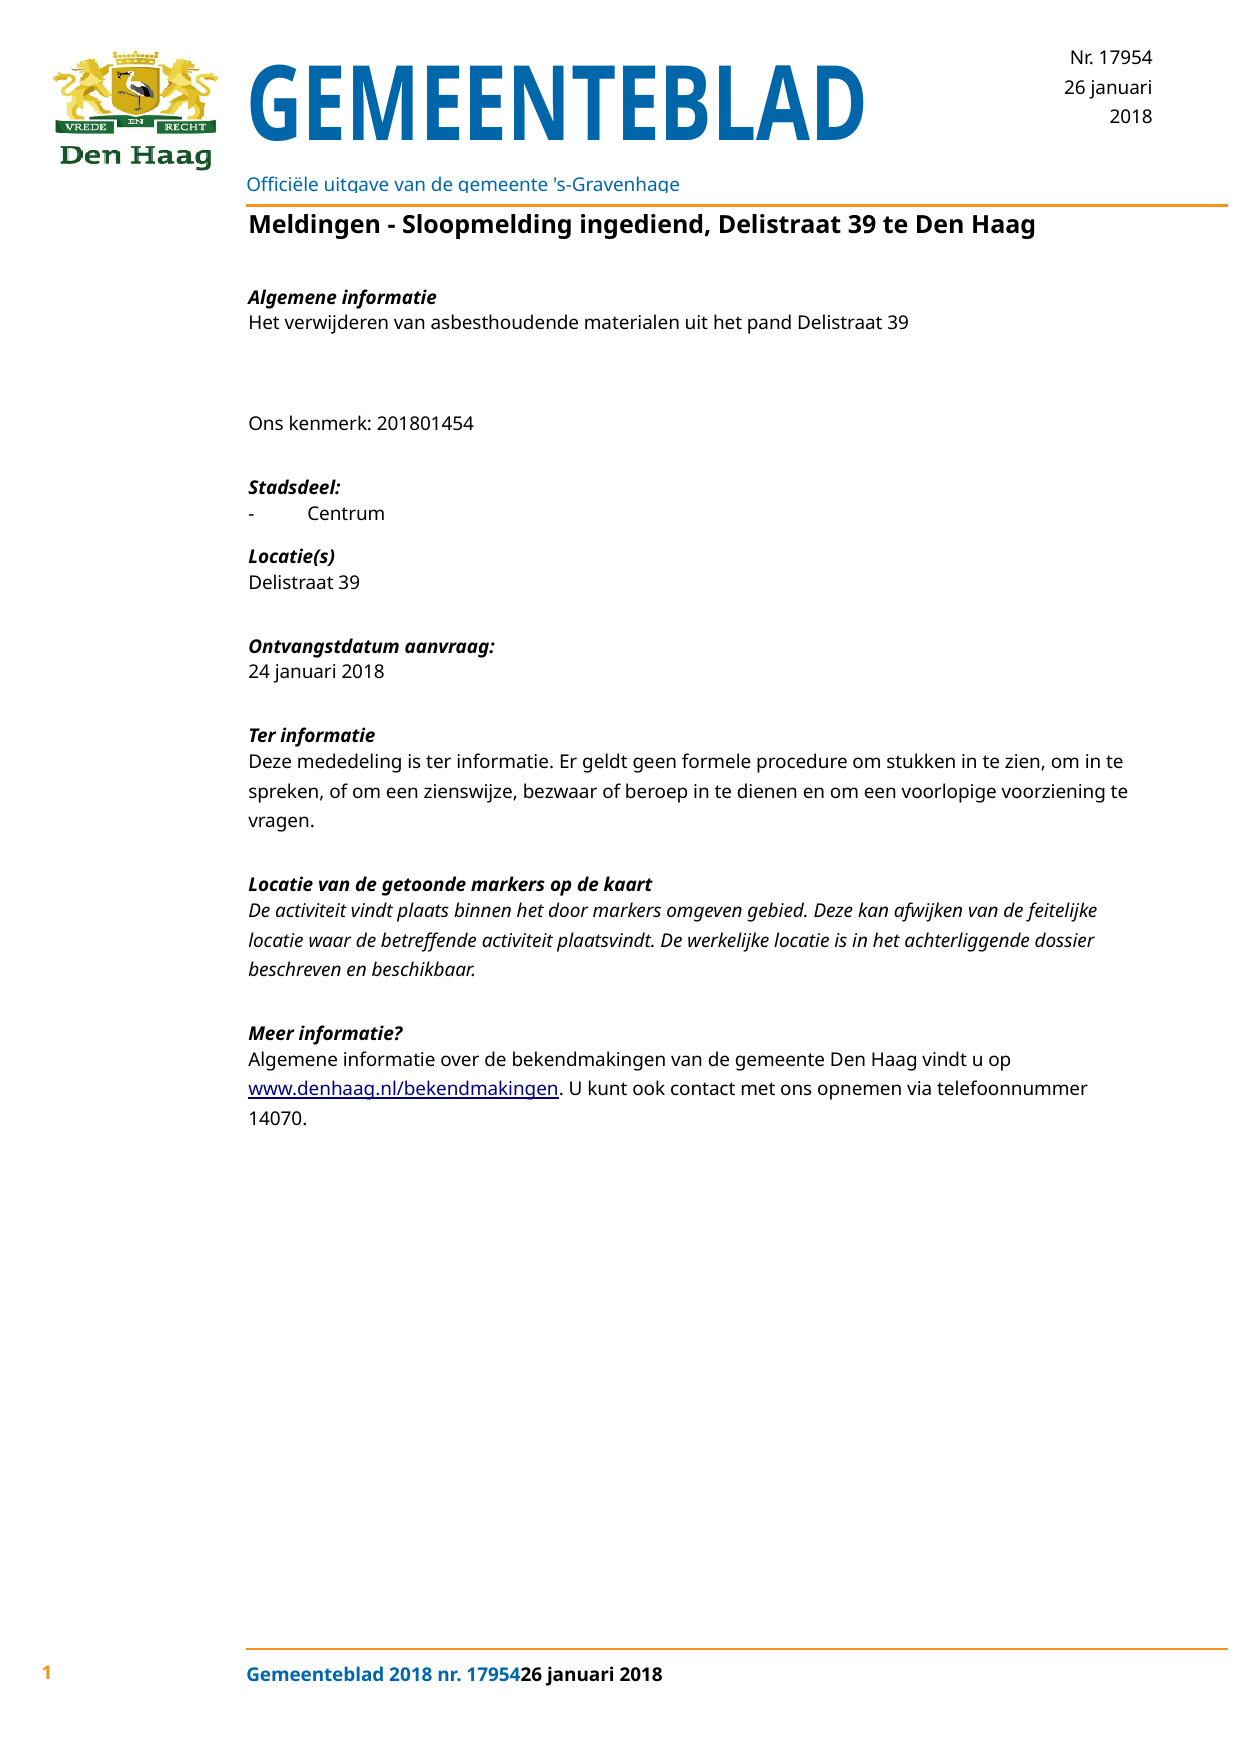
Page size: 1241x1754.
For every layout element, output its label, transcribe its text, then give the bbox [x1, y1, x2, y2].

text Ontvangstdatum aanvraag: [248, 633, 1152, 659]
text 24 januari 2018 [248, 659, 1152, 684]
text De activiteit vindt plaats binnen het door markers omgeven gebied. Deze kan afwijken van de feitelijke locatie waar de betreffende activiteit plaatsvindt. De werkelijke locatie is in het achterliggende dossier beschreven en beschikbaar. [248, 897, 1152, 982]
list Centrum [248, 500, 1152, 526]
text Meer informatie? [248, 1020, 1152, 1046]
text Algemene informatie over de bekendmakingen van de gemeente Den Haag vindt u op www.denhaag.nl/bekendmakingen. U kunt ook contact met ons opnemen via telefoonnummer 14070. [248, 1046, 1152, 1131]
text Ter informatie [248, 723, 1152, 748]
picture [41, 47, 231, 172]
text Ons kenmerk: 201801454 [248, 410, 1152, 436]
text Het verwijderen van asbesthoudende materialen uit het pand Delistraat 39 [248, 309, 1152, 335]
text Locatie van de getoonde markers op de kaart [248, 871, 1152, 897]
text Deze mededeling is ter informatie. Er geldt geen formele procedure om stukken in te zien, om in te spreken, of om een zienswijze, bezwaar of beroep in te dienen en om een voorlopige voorziening te vragen. [248, 748, 1152, 833]
text Stadsdeel: [248, 474, 1152, 500]
text Locatie(s) [248, 543, 1152, 569]
text Meldingen - Sloopmelding ingediend, Delistraat 39 te Den Haag [248, 207, 1152, 241]
text Delistraat 39 [248, 569, 1152, 595]
text Algemene informatie [248, 284, 1152, 309]
